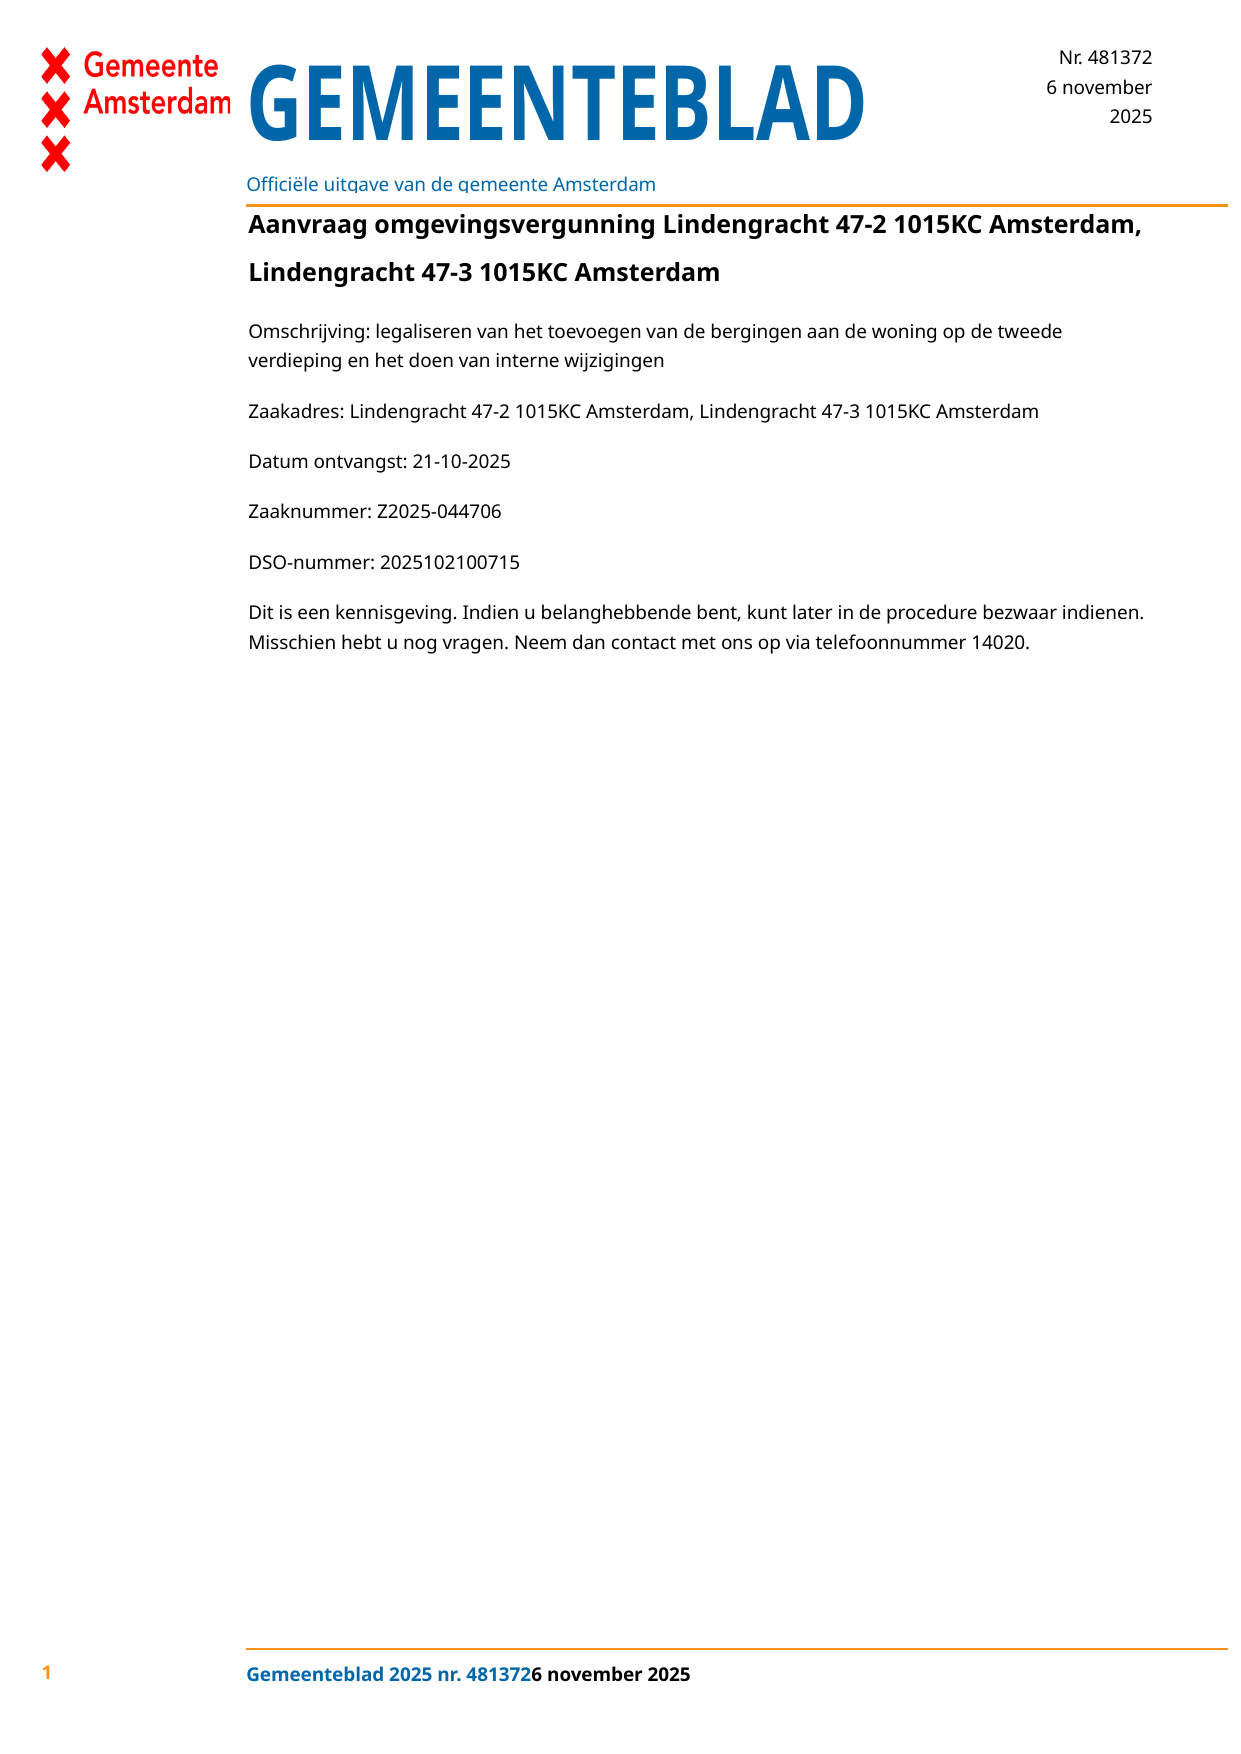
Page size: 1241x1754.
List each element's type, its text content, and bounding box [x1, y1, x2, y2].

text Datum ontvangst: 21-10-2025 [248, 448, 1152, 474]
text Zaakadres: Lindengracht 47-2 1015KC Amsterdam, Lindengracht 47-3 1015KC Amsterdam [248, 398, 1152, 424]
text Omschrijving: legaliseren van het toevoegen van de bergingen aan de woning op de tweede verdieping en het doen van interne wijzigingen [248, 318, 1152, 373]
text DSO-nummer: 2025102100715 [248, 549, 1152, 575]
picture [41, 47, 231, 172]
text Zaaknummer: Z2025-044706 [248, 499, 1152, 524]
text Dit is een kennisgeving. Indien u belanghebbende bent, kunt later in de procedure bezwaar indienen. Misschien hebt u nog vragen. Neem dan contact met ons op via telefoonnummer 14020. [248, 599, 1152, 655]
text Aanvraag omgevingsvergunning Lindengracht 47-2 1015KC Amsterdam, Lindengracht 47-3 1015KC Amsterdam [248, 207, 1152, 288]
